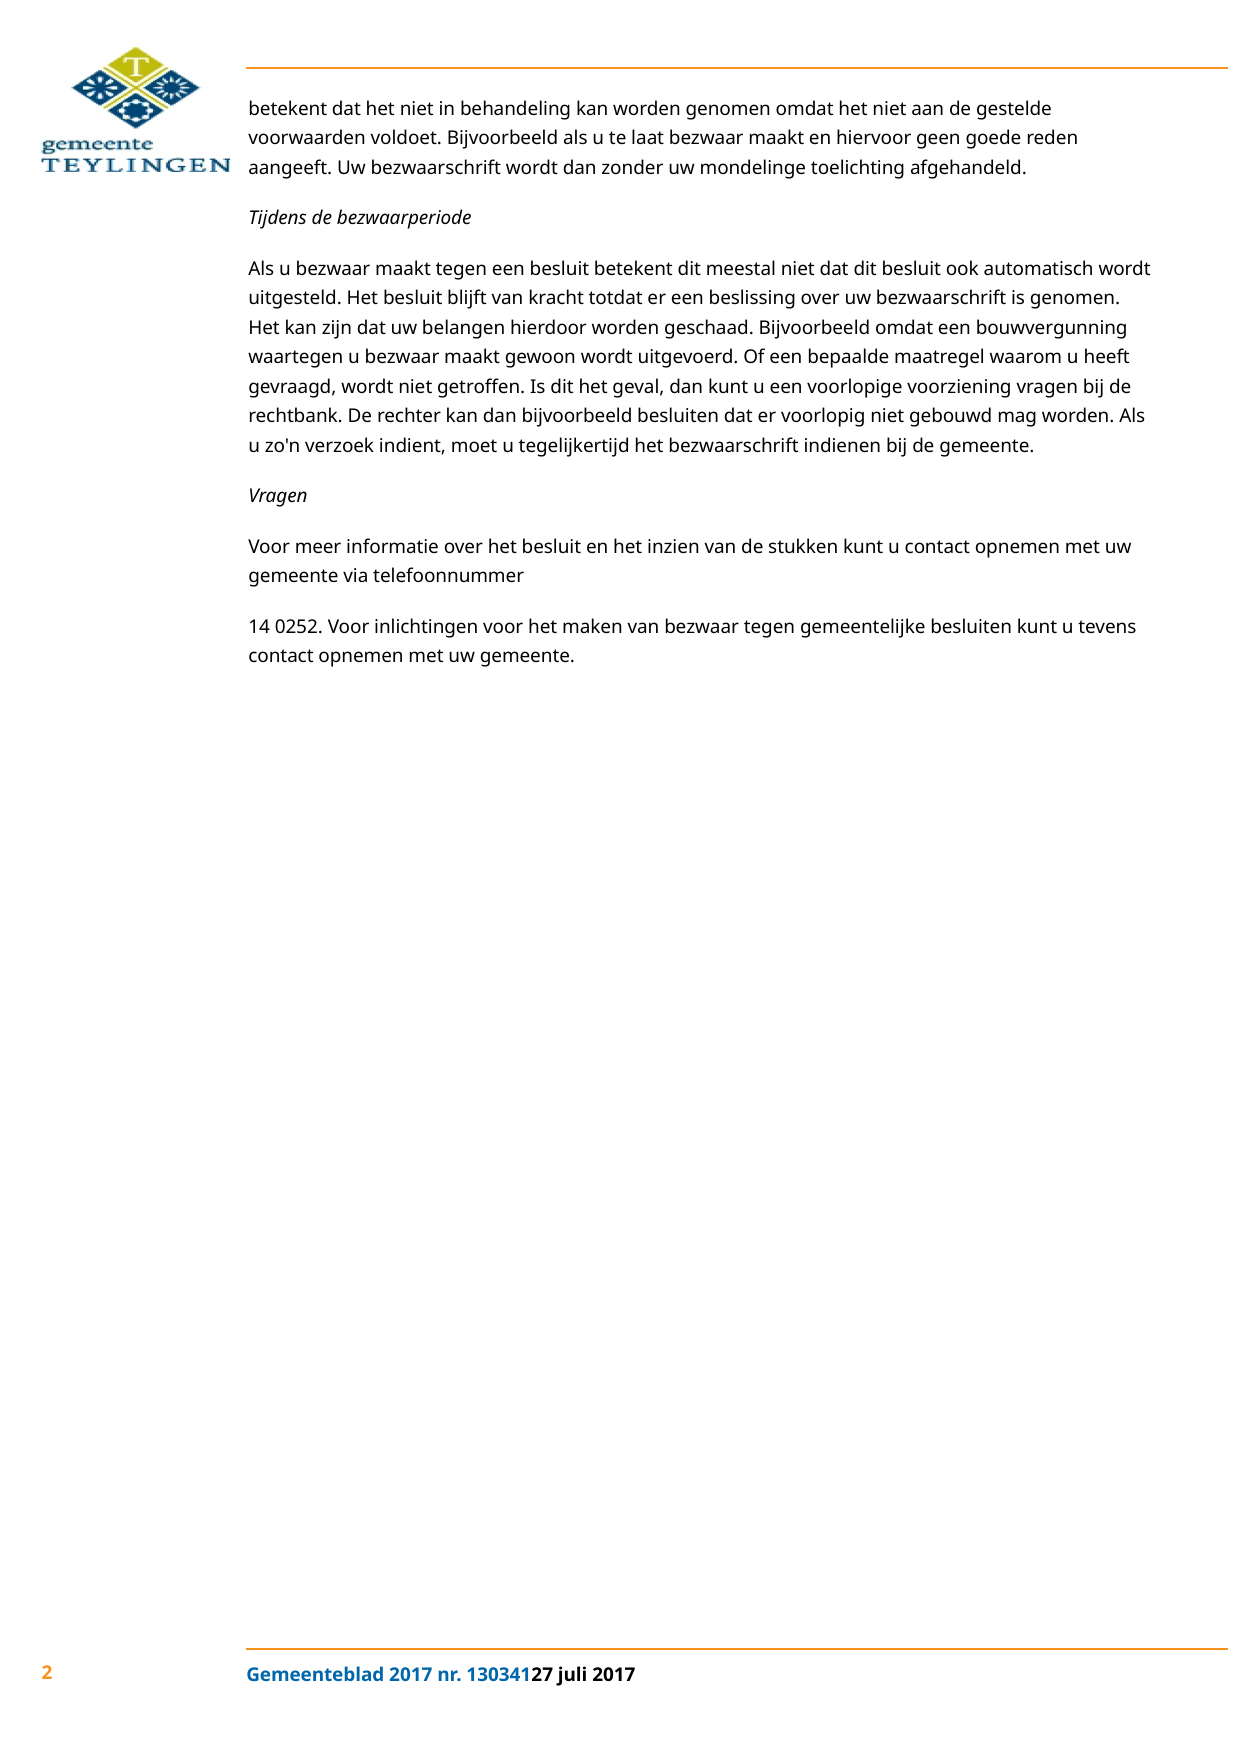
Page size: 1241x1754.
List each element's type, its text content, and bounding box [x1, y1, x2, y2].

text betekent dat het niet in behandeling kan worden genomen omdat het niet aan de gestelde voorwaarden voldoet. Bijvoorbeeld als u te laat bezwaar maakt en hiervoor geen goede reden aangeeft. Uw bezwaarschrift wordt dan zonder uw mondelinge toelichting afgehandeld. [248, 95, 1152, 180]
text Voor meer informatie over het besluit en het inzien van de stukken kunt u contact opnemen met uw gemeente via telefoonnummer [248, 533, 1152, 588]
text Als u bezwaar maakt tegen een besluit betekent dit meestal niet dat dit besluit ook automatisch wordt uitgesteld. Het besluit blijft van kracht totdat er een beslissing over uw bezwaarschrift is genomen. Het kan zijn dat uw belangen hierdoor worden geschaad. Bijvoorbeeld omdat een bouwvergunning waartegen u bezwaar maakt gewoon wordt uitgevoerd. Of een bepaalde maatregel waarom u heeft gevraagd, wordt niet getroffen. Is dit het geval, dan kunt u een voorlopige voorziening vragen bij de rechtbank. De rechter kan dan bijvoorbeeld besluiten dat er voorlopig niet gebouwd mag worden. Als u zo'n verzoek indient, moet u tegelijkertijd het bezwaarschrift indienen bij de gemeente. [248, 255, 1152, 458]
text Vragen [248, 483, 1152, 508]
text Tijdens de bezwaarperiode [248, 204, 1152, 230]
text 14 0252. Voor inlichtingen voor het maken van bezwaar tegen gemeentelijke besluiten kunt u tevens contact opnemen met uw gemeente. [248, 613, 1152, 668]
picture [41, 47, 231, 172]
